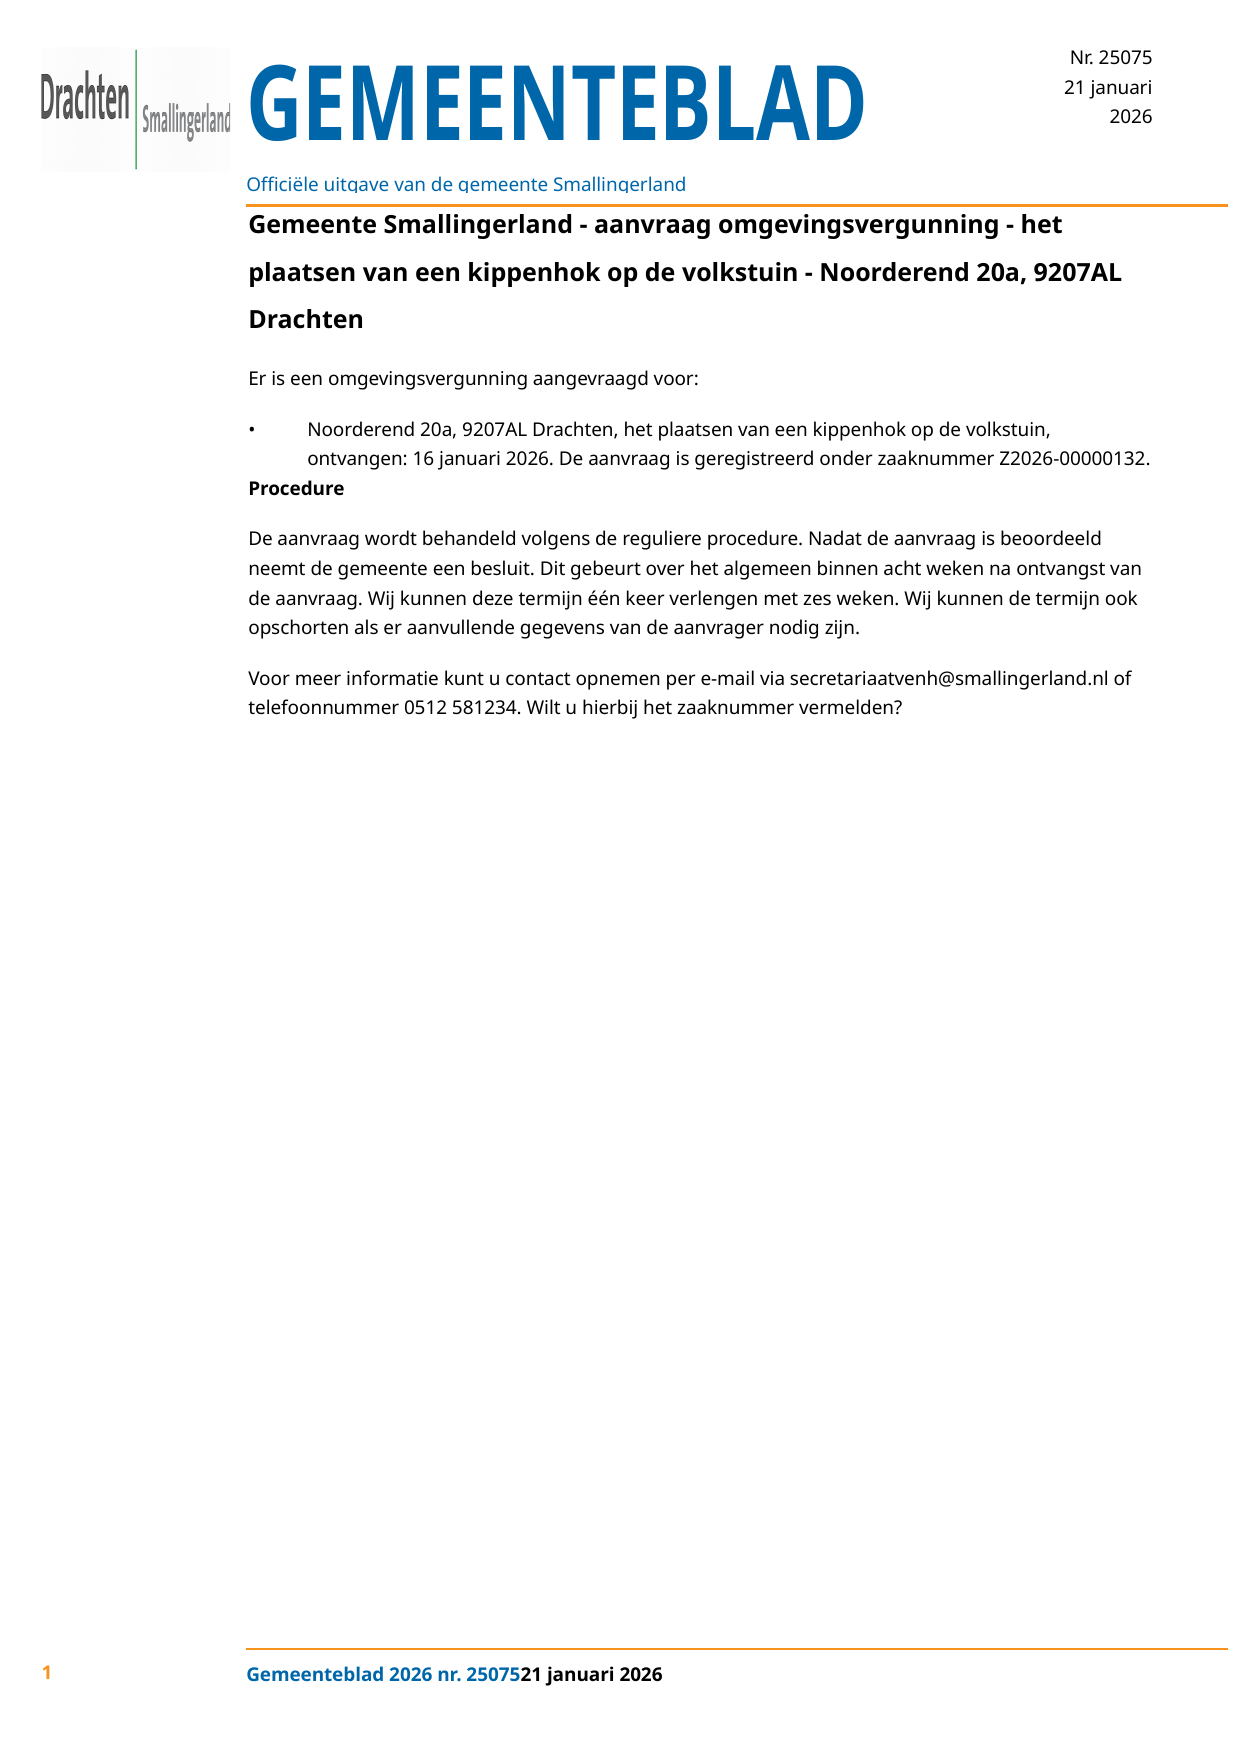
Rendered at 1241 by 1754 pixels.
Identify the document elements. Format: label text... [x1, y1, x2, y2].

picture [41, 47, 231, 172]
text Voor meer informatie kunt u contact opnemen per e-mail via secretariaatvenh@smallingerland.nl of telefoonnummer 0512 581234. Wilt u hierbij het zaaknummer vermelden? [248, 665, 1152, 720]
text Gemeente Smallingerland - aanvraag omgevingsvergunning - het plaatsen van een kippenhok op de volkstuin - Noorderend 20a, 9207AL Drachten [248, 207, 1152, 336]
text Er is een omgevingsvergunning aangevraagd voor: [248, 366, 1152, 391]
text De aanvraag wordt behandeld volgens de reguliere procedure. Nadat de aanvraag is beoordeeld neemt de gemeente een besluit. Dit gebeurt over het algemeen binnen acht weken na ontvangst van de aanvraag. Wij kunnen deze termijn één keer verlengen met zes weken. Wij kunnen de termijn ook opschorten als er aanvullende gegevens van de aanvrager nodig zijn. [248, 526, 1152, 640]
text Procedure [248, 475, 1152, 501]
list Noorderend 20a, 9207AL Drachten, het plaatsen van een kippenhok op de volkstuin, ontvangen: 16 januari 2026. De aanvraag is geregistreerd onder zaaknummer Z2026-00000132. [248, 416, 1152, 471]
